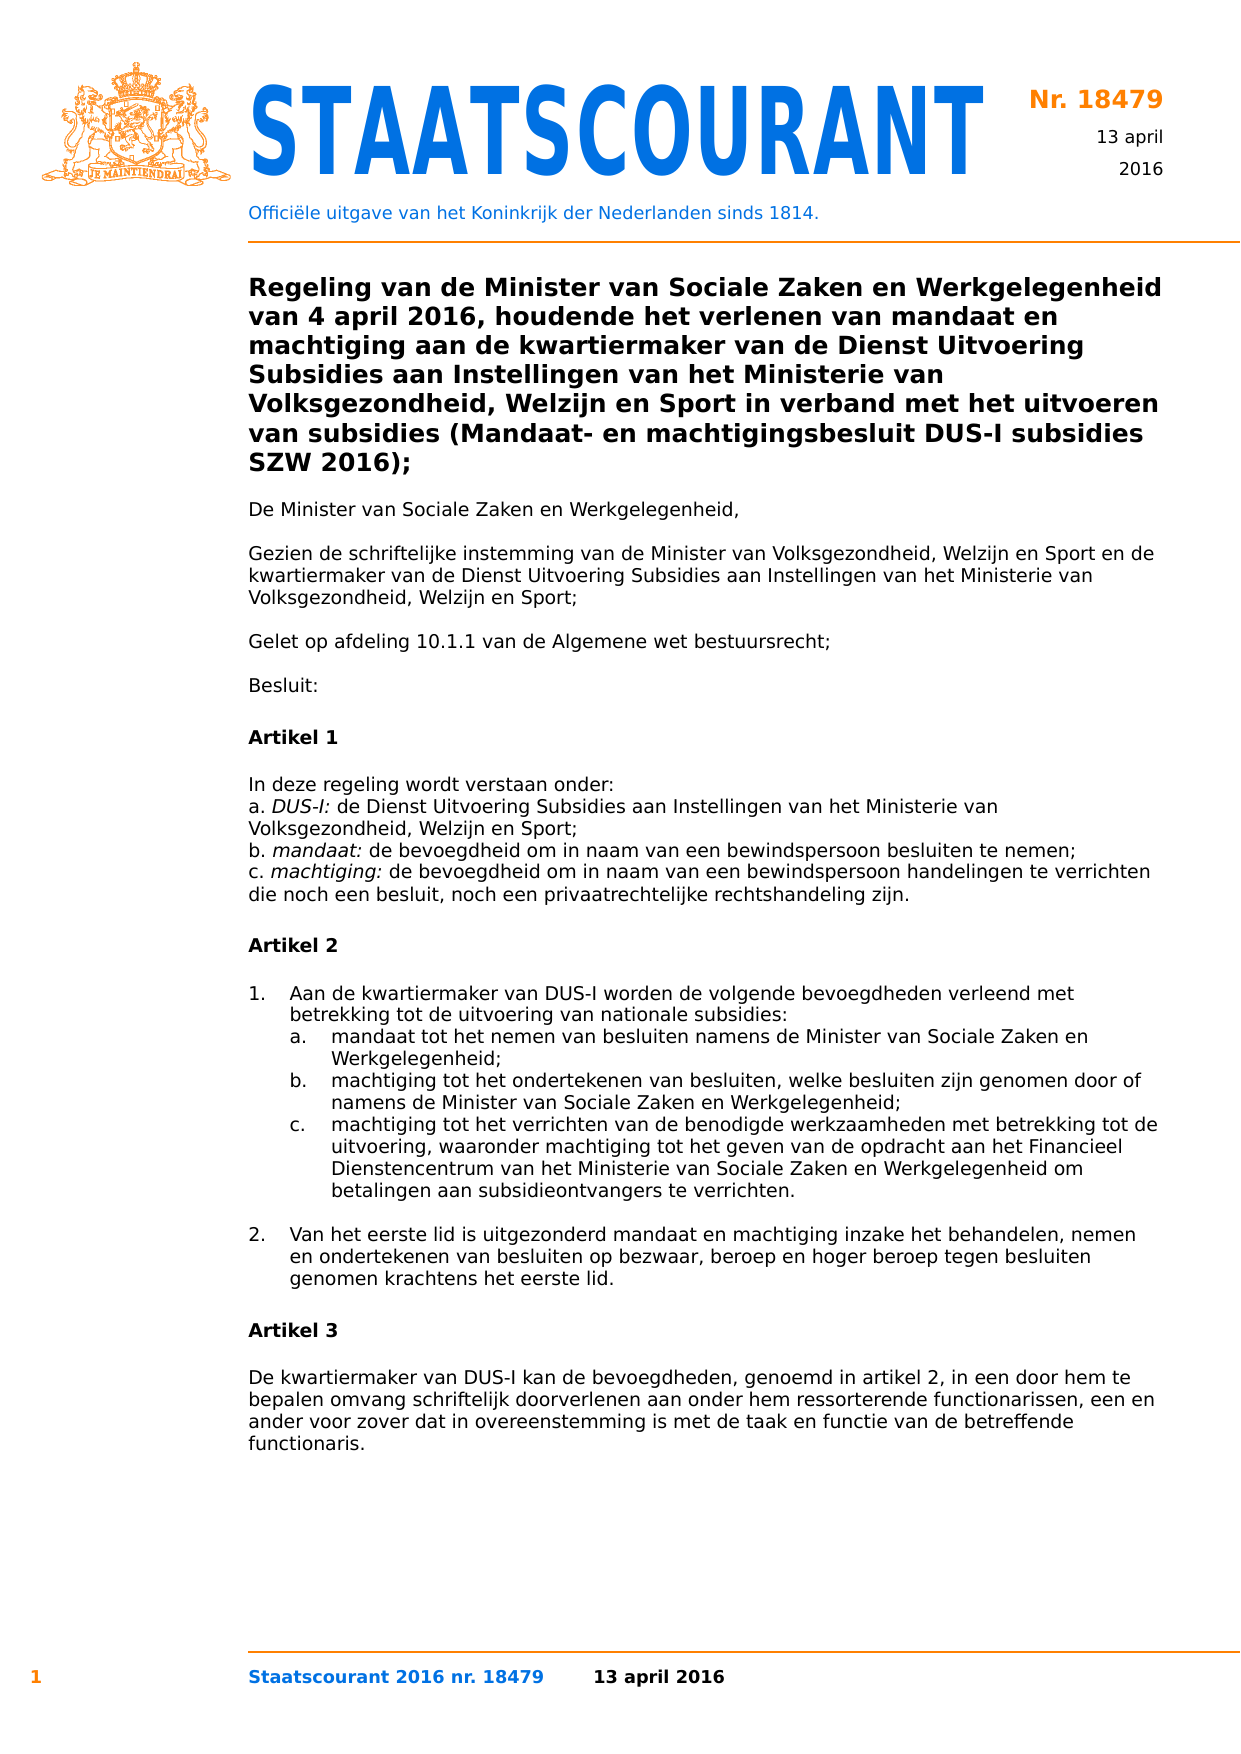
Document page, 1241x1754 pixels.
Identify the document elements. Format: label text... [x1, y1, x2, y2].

text Besluit: [248, 674, 1163, 697]
table_header [25, 62, 248, 241]
text De kwartiermaker van DUS-I kan de bevoegdheden, genoemd in artikel 2, in een door hem te bepalen omvang schriftelijk doorverlenen aan onder hem ressorterende functionarissen, een en ander voor zover dat in overeenstemming is met de taak en functie van de betreffende functionaris. [248, 1367, 1163, 1455]
text a. mandaat tot het nemen van besluiten namens de Minister van Sociale Zaken en Werkgelegenheid; [289, 1026, 1163, 1070]
text b. mandaat: de bevoegdheid om in naam van een bewindspersoon besluiten te nemen; [248, 839, 1163, 861]
table_header Nr. 18479 [998, 62, 1240, 121]
text 2. Van het eerste lid is uitgezonderd mandaat en machtiging inzake het behandelen, nemen en ondertekenen van besluiten op bezwaar, beroep en hoger beroep tegen besluiten genomen krachtens het eerste lid. [248, 1224, 1163, 1290]
text b. machtiging tot het ondertekenen van besluiten, welke besluiten zijn genomen door of namens de Minister van Sociale Zaken en Werkgelegenheid; [289, 1070, 1163, 1114]
table_header STAATSCOURANT [248, 62, 998, 203]
text c. machtiging tot het verrichten van de benodigde werkzaamheden met betrekking tot de uitvoering, waaronder machtiging tot het geven van de opdracht aan het Financieel Dienstencentrum van het Ministerie van Sociale Zaken en Werkgelegenheid om betalingen aan subsidieontvangers te verrichten. [289, 1114, 1163, 1202]
text a. DUS-I: de Dienst Uitvoering Subsidies aan Instellingen van het Ministerie van Volksgezondheid, Welzijn en Sport; [248, 796, 1163, 839]
table_cell Officiële uitgave van het Koninkrijk der Nederlanden sinds 1814. [248, 203, 1240, 241]
text In deze regeling wordt verstaan onder: [248, 773, 1163, 796]
text c. machtiging: de bevoegdheid om in naam van een bewindspersoon handelingen te verrichten die noch een besluit, noch een privaatrechtelijke rechtshandeling zijn. [248, 861, 1163, 905]
table_cell 13 april [998, 121, 1240, 153]
picture [41, 62, 231, 186]
table_cell 2016 [998, 153, 1240, 203]
text De Minister van Sociale Zaken en Werkgelegenheid, [248, 499, 1163, 521]
subtitle Regeling van de Minister van Sociale Zaken en Werkgelegenheid van 4 april 2016, houdende het verlenen van mandaat en machtiging aan de kwartiermaker van de Dienst Uitvoering Subsidies aan Instellingen van het Ministerie van Volksgezondheid, Welzijn en Sport in verband met het uitvoeren van subsidies (Mandaat- en machtigingsbesluit DUS-I subsidies SZW 2016); [248, 273, 1163, 477]
text Gelet op afdeling 10.1.1 van de Algemene wet bestuursrecht; [248, 631, 1163, 653]
subtitle Artikel 3 [248, 1320, 1163, 1342]
subtitle Artikel 2 [248, 935, 1163, 957]
subtitle Artikel 1 [248, 727, 1163, 748]
text Gezien de schriftelijke instemming van de Minister van Volksgezondheid, Welzijn en Sport en de kwartiermaker van de Dienst Uitvoering Subsidies aan Instellingen van het Ministerie van Volksgezondheid, Welzijn en Sport; [248, 543, 1163, 609]
text 1. Aan de kwartiermaker van DUS-I worden de volgende bevoegdheden verleend met betrekking tot de uitvoering van nationale subsidies: [248, 982, 1163, 1026]
